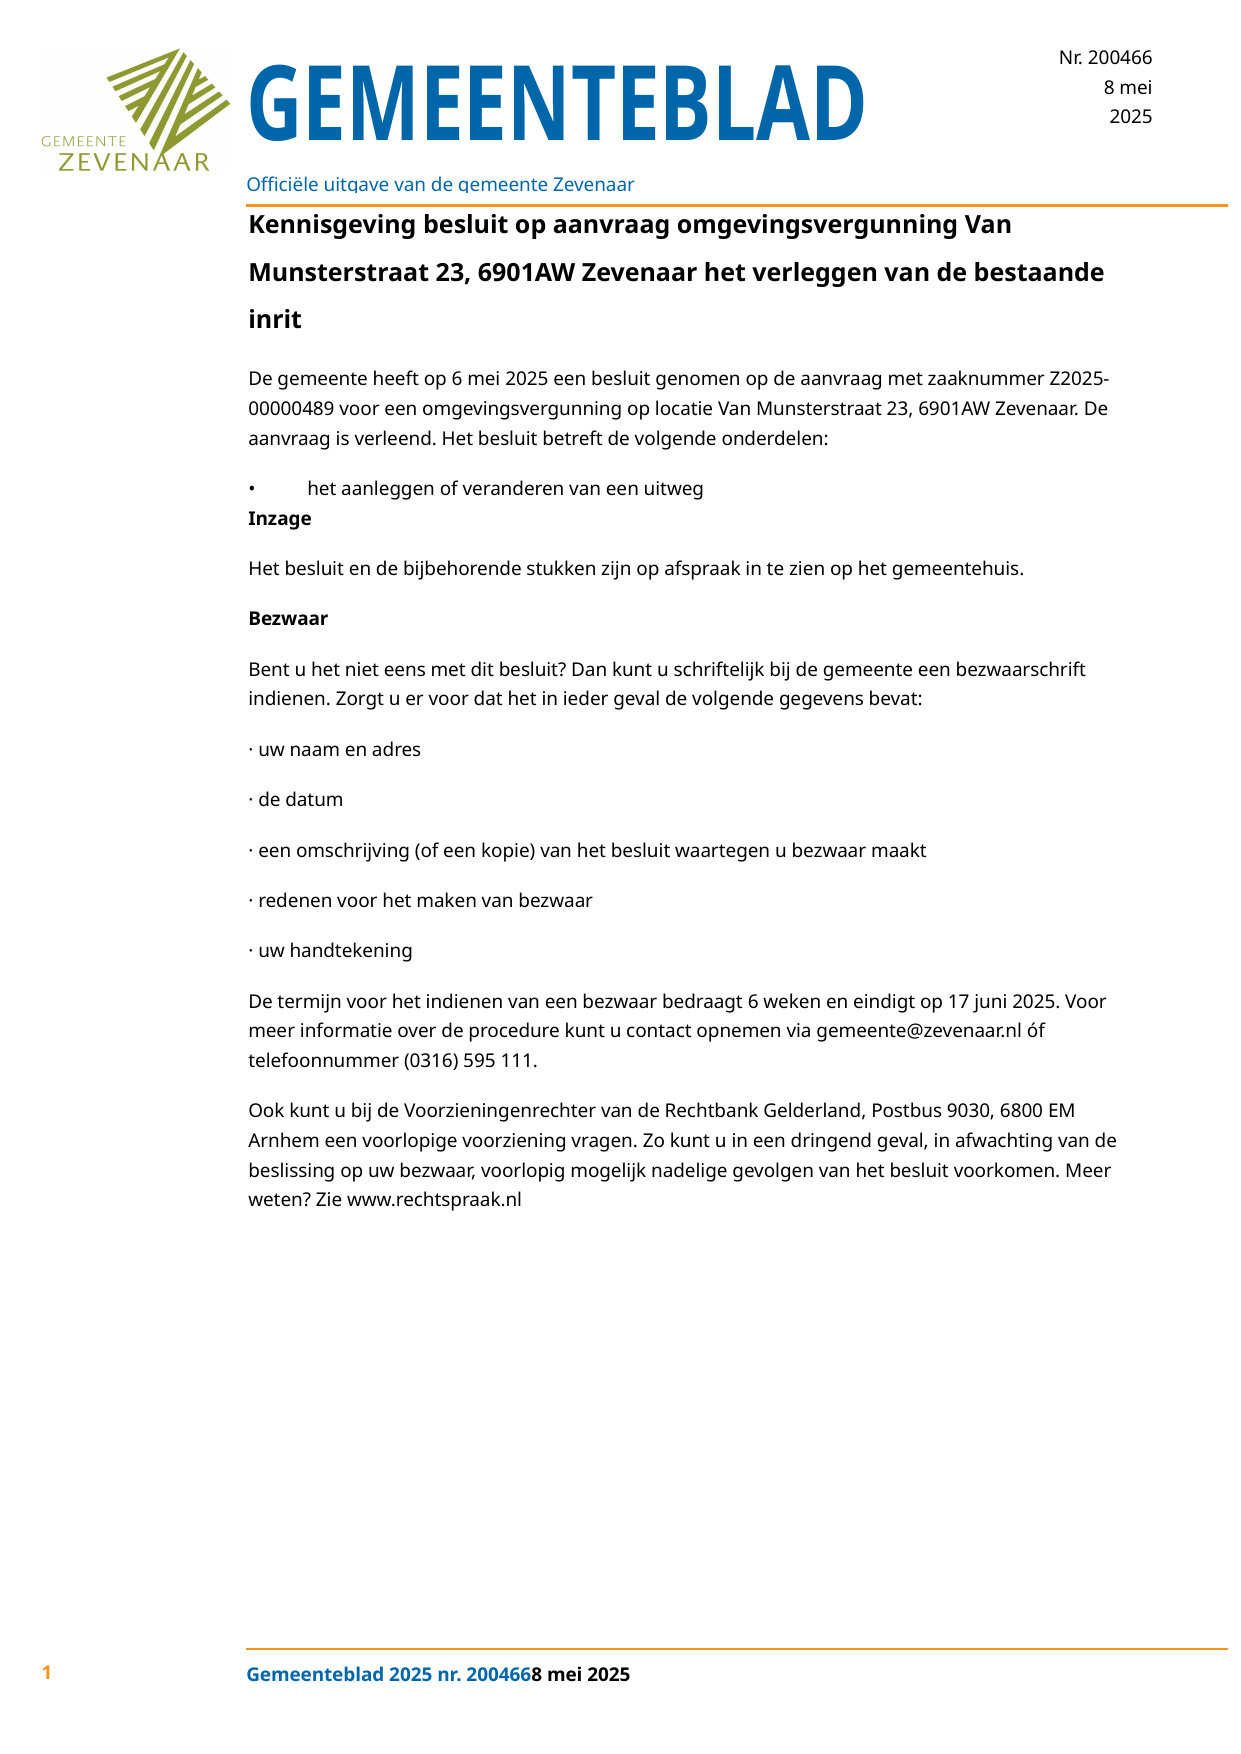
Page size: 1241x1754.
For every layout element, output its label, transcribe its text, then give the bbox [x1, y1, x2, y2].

text · uw handtekening [248, 938, 1152, 963]
text · de datum [248, 786, 1152, 812]
text Ook kunt u bij de Voorzieningenrechter van de Rechtbank Gelderland, Postbus 9030, 6800 EM Arnhem een voorlopige voorziening vragen. Zo kunt u in een dringend geval, in afwachting van de beslissing op uw bezwaar, voorlopig mogelijk nadelige gevolgen van het besluit voorkomen. Meer weten? Zie www.rechtspraak.nl [248, 1098, 1152, 1212]
text · redenen voor het maken van bezwaar [248, 887, 1152, 913]
list het aanleggen of veranderen van een uitweg [248, 475, 1152, 501]
text Kennisgeving besluit op aanvraag omgevingsvergunning Van Munsterstraat 23, 6901AW Zevenaar het verleggen van de bestaande inrit [248, 207, 1152, 336]
text Bezwaar [248, 606, 1152, 631]
text De termijn voor het indienen van een bezwaar bedraagt 6 weken en eindigt op 17 juni 2025. Voor meer informatie over de procedure kunt u contact opnemen via gemeente@zevenaar.nl óf telefoonnummer (0316) 595 111. [248, 988, 1152, 1073]
picture [41, 47, 231, 172]
text · uw naam en adres [248, 736, 1152, 762]
text · een omschrijving (of een kopie) van het besluit waartegen u bezwaar maakt [248, 837, 1152, 862]
text Bent u het niet eens met dit besluit? Dan kunt u schriftelijk bij de gemeente een bezwaarschrift indienen. Zorgt u er voor dat het in ieder geval de volgende gegevens bevat: [248, 656, 1152, 711]
text De gemeente heeft op 6 mei 2025 een besluit genomen op de aanvraag met zaaknummer Z2025-00000489 voor een omgevingsvergunning op locatie Van Munsterstraat 23, 6901AW Zevenaar. De aanvraag is verleend. Het besluit betreft de volgende onderdelen: [248, 366, 1152, 450]
text Inzage [248, 505, 1152, 530]
text Het besluit en de bijbehorende stukken zijn op afspraak in te zien op het gemeentehuis. [248, 555, 1152, 581]
